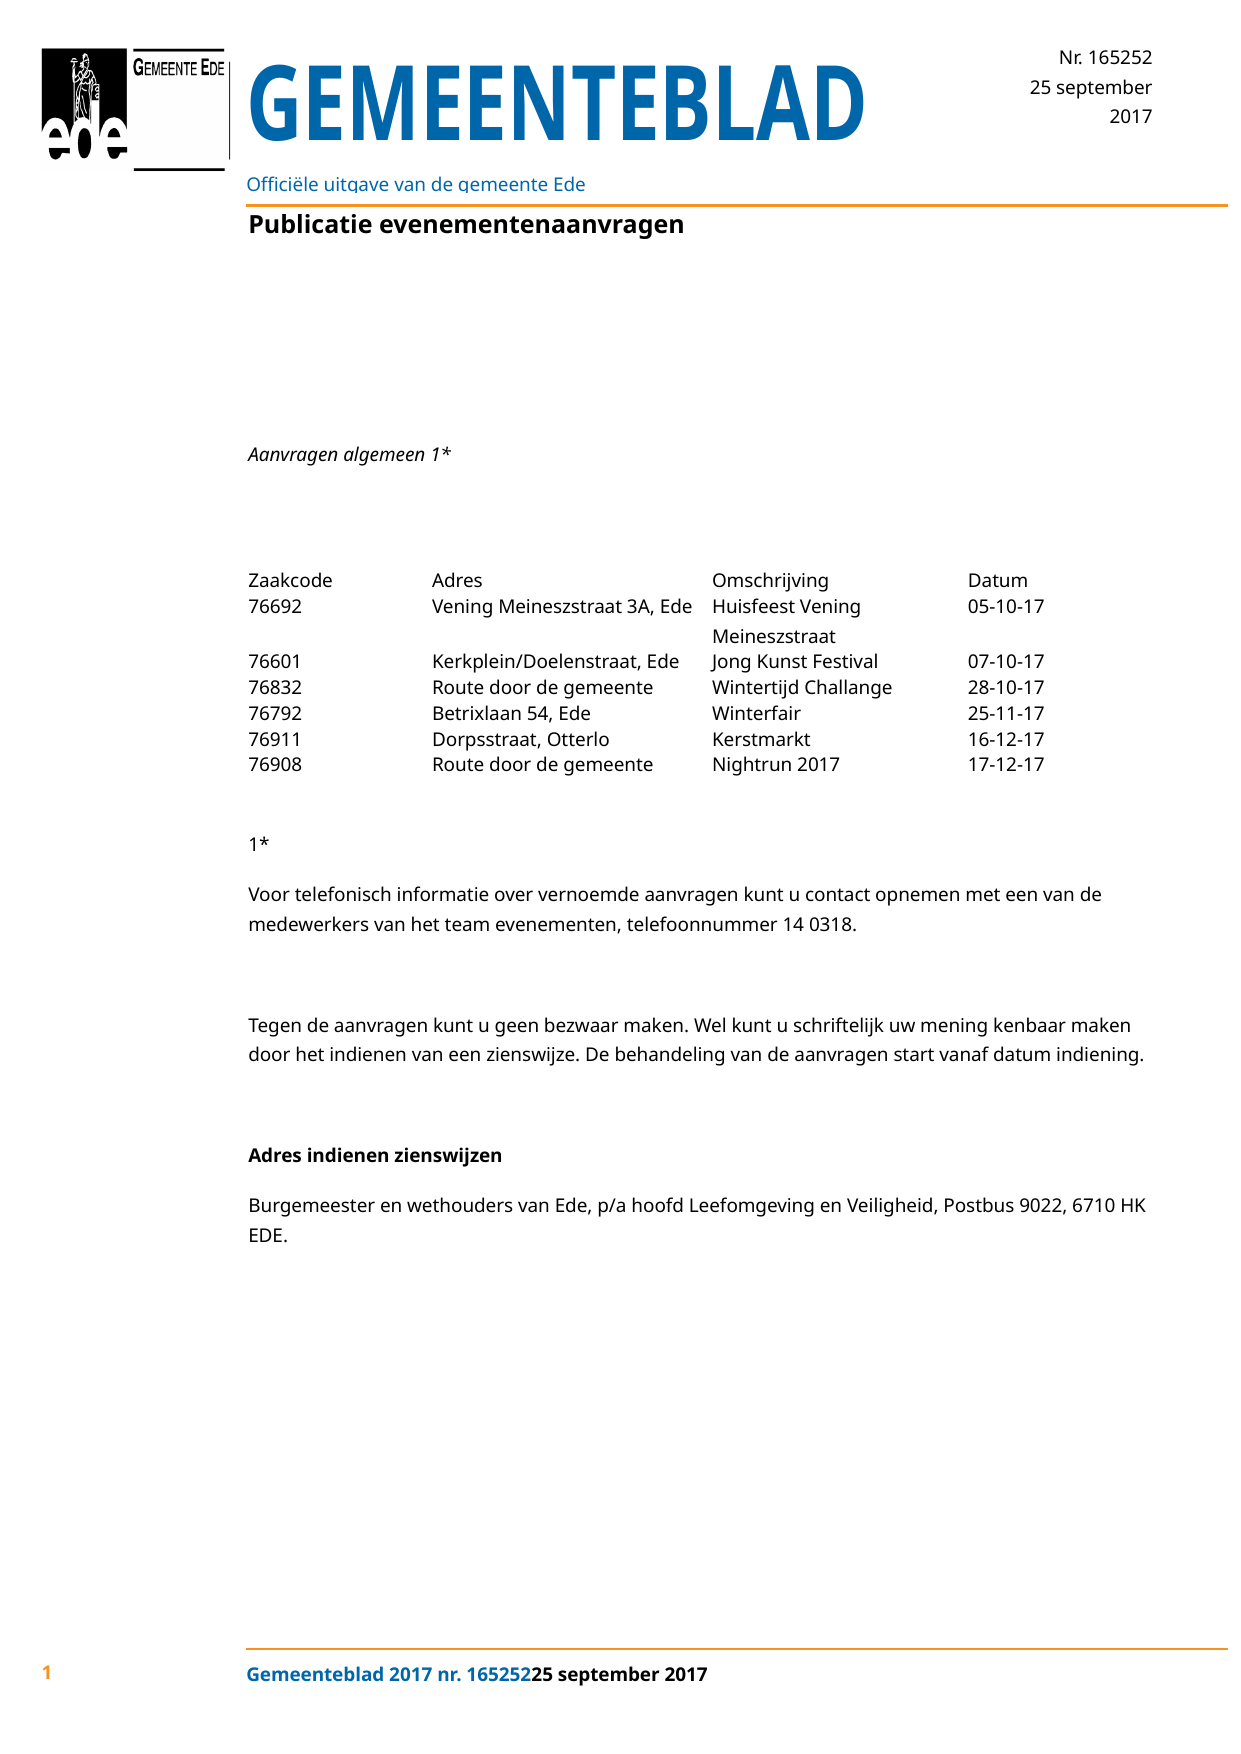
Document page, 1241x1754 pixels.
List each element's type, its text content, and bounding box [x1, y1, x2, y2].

text Adres indienen zienswijzen [248, 1142, 1152, 1168]
table_cell 76908 [248, 752, 432, 777]
table_header Adres [432, 568, 712, 593]
picture [41, 47, 231, 172]
table_cell 17-12-17 [968, 752, 1152, 777]
table_cell Huisfeest Vening Meineszstraat [712, 593, 968, 649]
table_cell Betrixlaan 54, Ede [432, 700, 712, 726]
table_cell 76832 [248, 674, 432, 700]
table_header Zaakcode [248, 568, 432, 593]
table_header Omschrijving [712, 568, 968, 593]
text Voor telefonisch informatie over vernoemde aanvragen kunt u contact opnemen met een van de medewerkers van het team evenementen, telefoonnummer 14 0318. [248, 881, 1152, 937]
table_cell 76692 [248, 593, 432, 649]
table_header Datum [968, 568, 1152, 593]
table_cell 25-11-17 [968, 700, 1152, 726]
table_cell 16-12-17 [968, 726, 1152, 752]
table_cell Jong Kunst Festival [712, 649, 968, 674]
table_cell Route door de gemeente [432, 674, 712, 700]
table_cell 76792 [248, 700, 432, 726]
text Burgemeester en wethouders van Ede, p/a hoofd Leefomgeving en Veiligheid, Postbus 9022, 6710 HK EDE. [248, 1193, 1152, 1248]
table_cell 76601 [248, 649, 432, 674]
table_cell Kerkplein/Doelenstraat, Ede [432, 649, 712, 674]
table_cell Winterfair [712, 700, 968, 726]
table_cell 05-10-17 [968, 593, 1152, 649]
table_cell 28-10-17 [968, 674, 1152, 700]
table_cell 76911 [248, 726, 432, 752]
text Aanvragen algemeen 1* [248, 441, 1152, 467]
table_cell Nightrun 2017 [712, 752, 968, 777]
table_cell Kerstmarkt [712, 726, 968, 752]
text Publicatie evenementenaanvragen [248, 207, 1152, 241]
table_cell Wintertijd Challange [712, 674, 968, 700]
text Tegen de aanvragen kunt u geen bezwaar maken. Wel kunt u schriftelijk uw mening kenbaar maken door het indienen van een zienswijze. De behandeling van de aanvragen start vanaf datum indiening. [248, 1012, 1152, 1067]
table_cell Vening Meineszstraat 3A, Ede [432, 593, 712, 649]
table_cell Dorpsstraat, Otterlo [432, 726, 712, 752]
text 1* [248, 831, 1152, 857]
table_cell Route door de gemeente [432, 752, 712, 777]
table_cell 07-10-17 [968, 649, 1152, 674]
